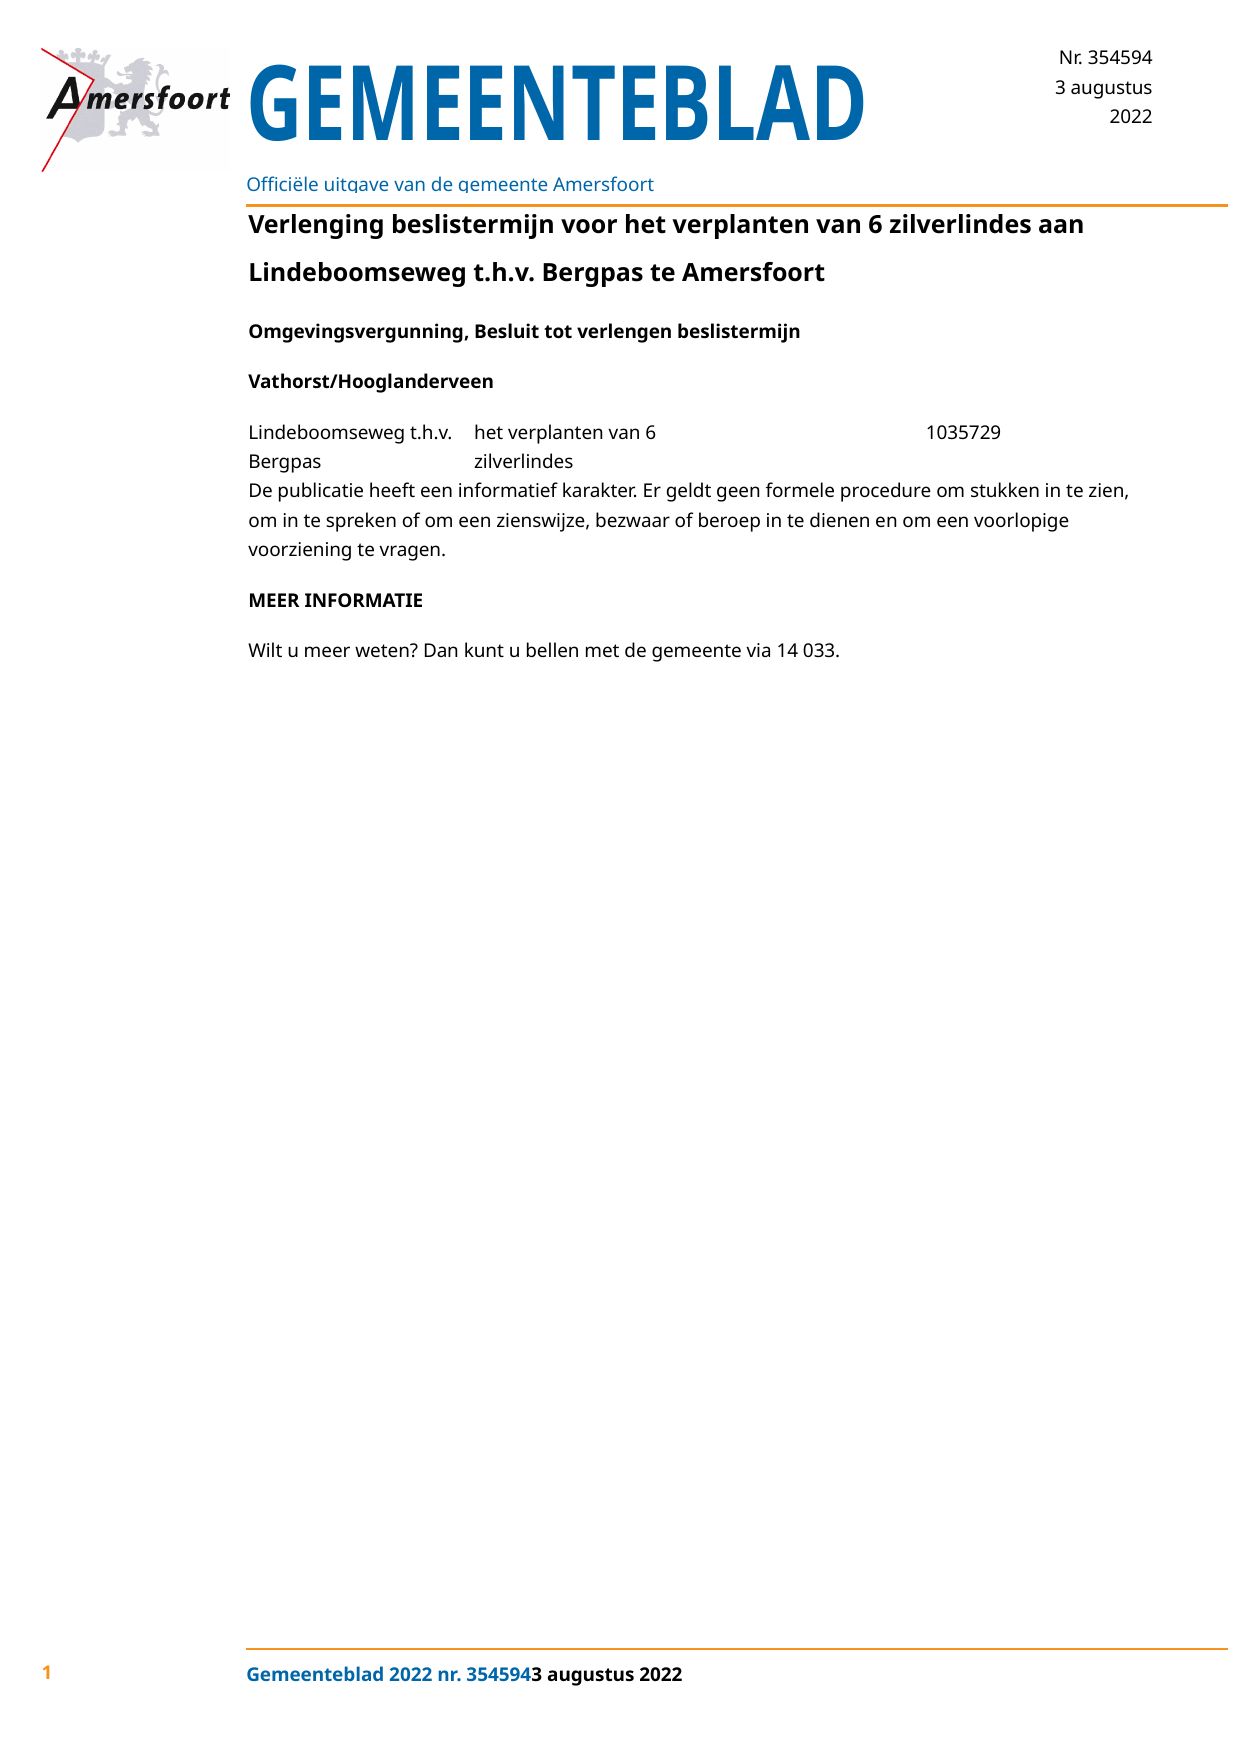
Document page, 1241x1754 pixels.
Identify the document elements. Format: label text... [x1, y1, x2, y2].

text Verlenging beslistermijn voor het verplanten van 6 zilverlindes aan Lindeboomseweg t.h.v. Bergpas te Amersfoort [248, 207, 1152, 288]
text Wilt u meer weten? Dan kunt u bellen met de gemeente via 14 033. [248, 637, 1152, 663]
text Omgevingsvergunning, Besluit tot verlengen beslistermijn [248, 318, 1152, 344]
text Vathorst/Hooglanderveen [248, 368, 1152, 394]
text De publicatie heeft een informatief karakter. Er geldt geen formele procedure om stukken in te zien, om in te spreken of om een zienswijze, bezwaar of beroep in te dienen en om een voorlopige voorziening te vragen. [248, 477, 1152, 562]
table_header het verplanten van 6 zilverlindes [474, 419, 700, 474]
table_header 1035729 [926, 419, 1152, 474]
picture [41, 47, 231, 172]
text MEER INFORMATIE [248, 587, 1152, 613]
table_header Lindeboomseweg t.h.v. Bergpas [248, 419, 474, 474]
table_header [700, 419, 926, 474]
